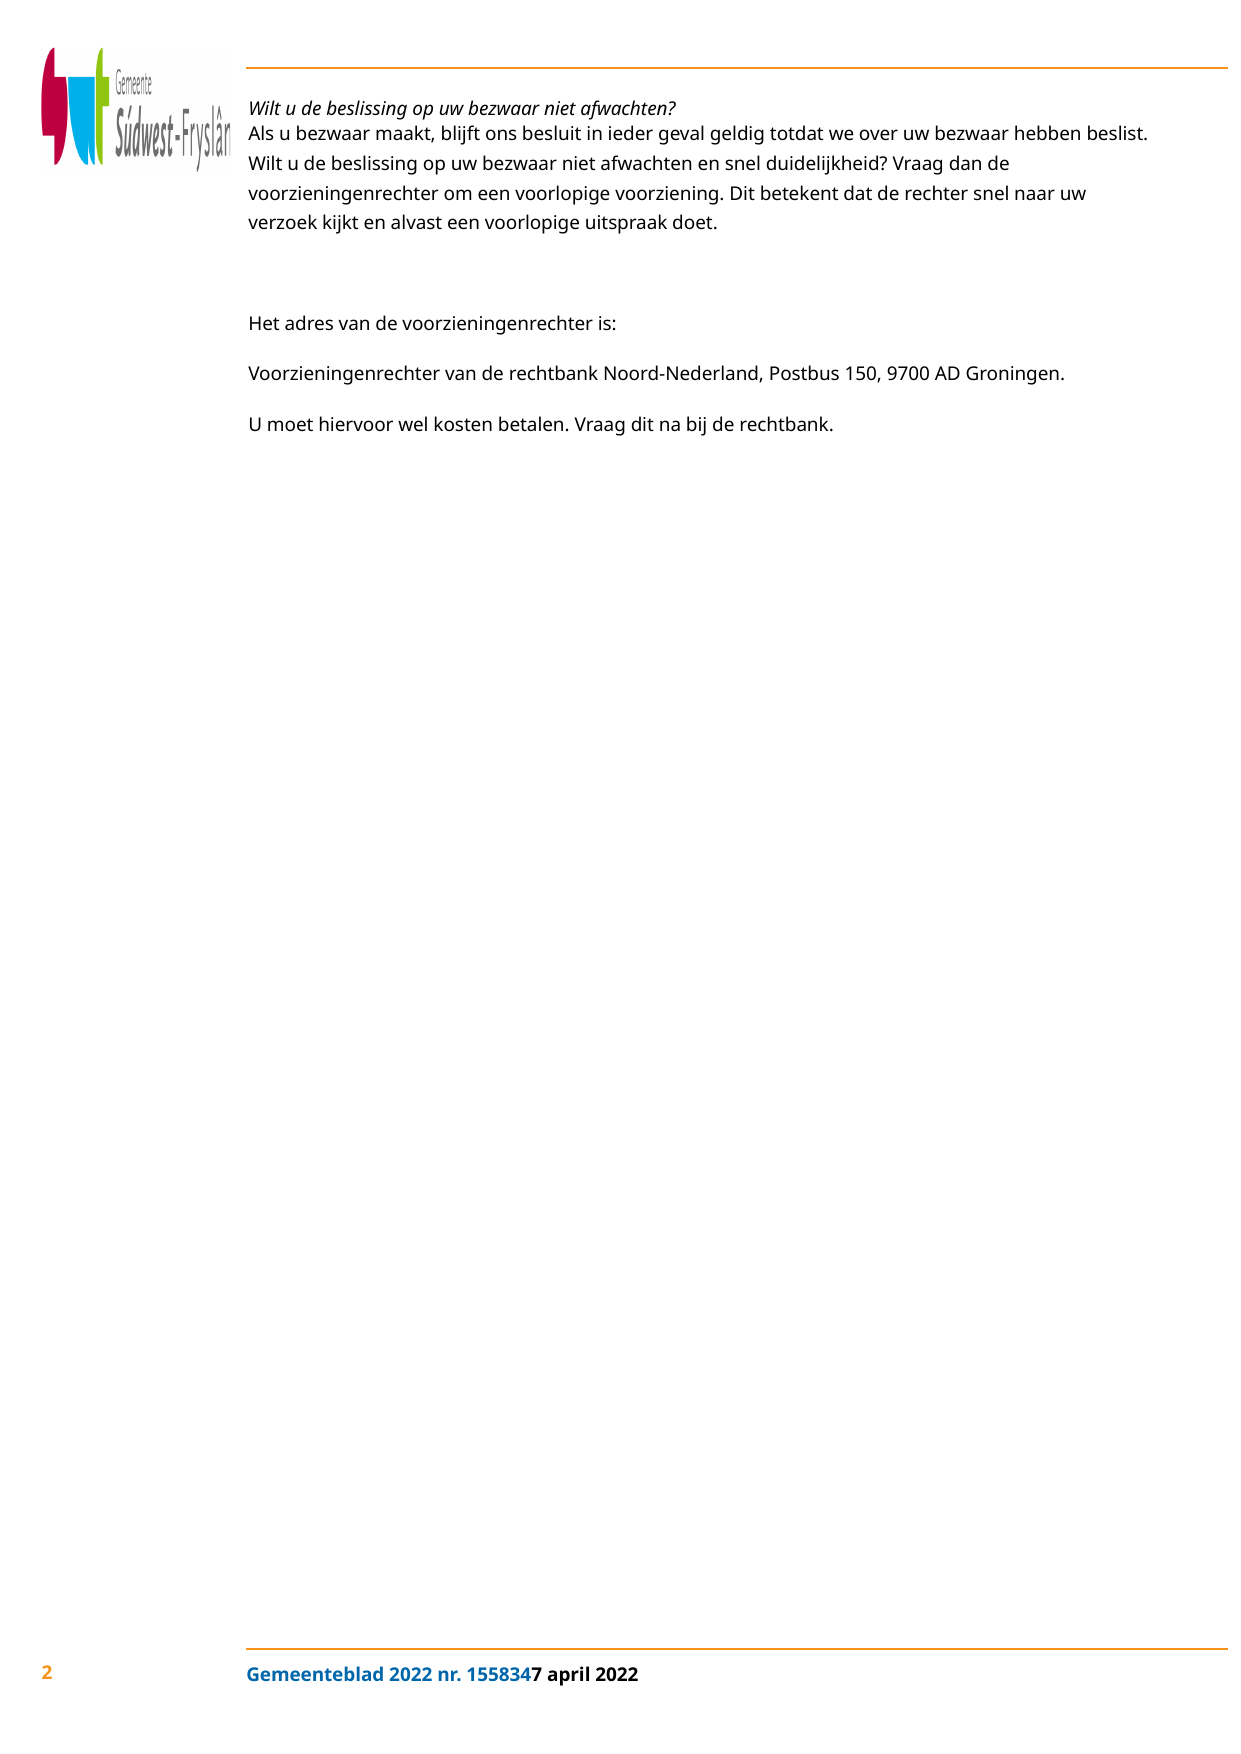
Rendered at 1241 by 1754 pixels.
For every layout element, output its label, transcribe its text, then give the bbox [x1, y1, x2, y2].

text U moet hiervoor wel kosten betalen. Vraag dit na bij de rechtbank. [248, 411, 1152, 437]
text Als u bezwaar maakt, blijft ons besluit in ieder geval geldig totdat we over uw bezwaar hebben beslist. Wilt u de beslissing op uw bezwaar niet afwachten en snel duidelijkheid? Vraag dan de voorzieningenrechter om een voorlopige voorziening. Dit betekent dat de rechter snel naar uw verzoek kijkt en alvast een voorlopige uitspraak doet. [248, 121, 1152, 235]
text Voorzieningenrechter van de rechtbank Noord-Nederland, Postbus 150, 9700 AD Groningen. [248, 361, 1152, 386]
picture [41, 47, 231, 172]
text Het adres van de voorzieningenrechter is: [248, 310, 1152, 336]
text Wilt u de beslissing op uw bezwaar niet afwachten? [248, 95, 1152, 121]
